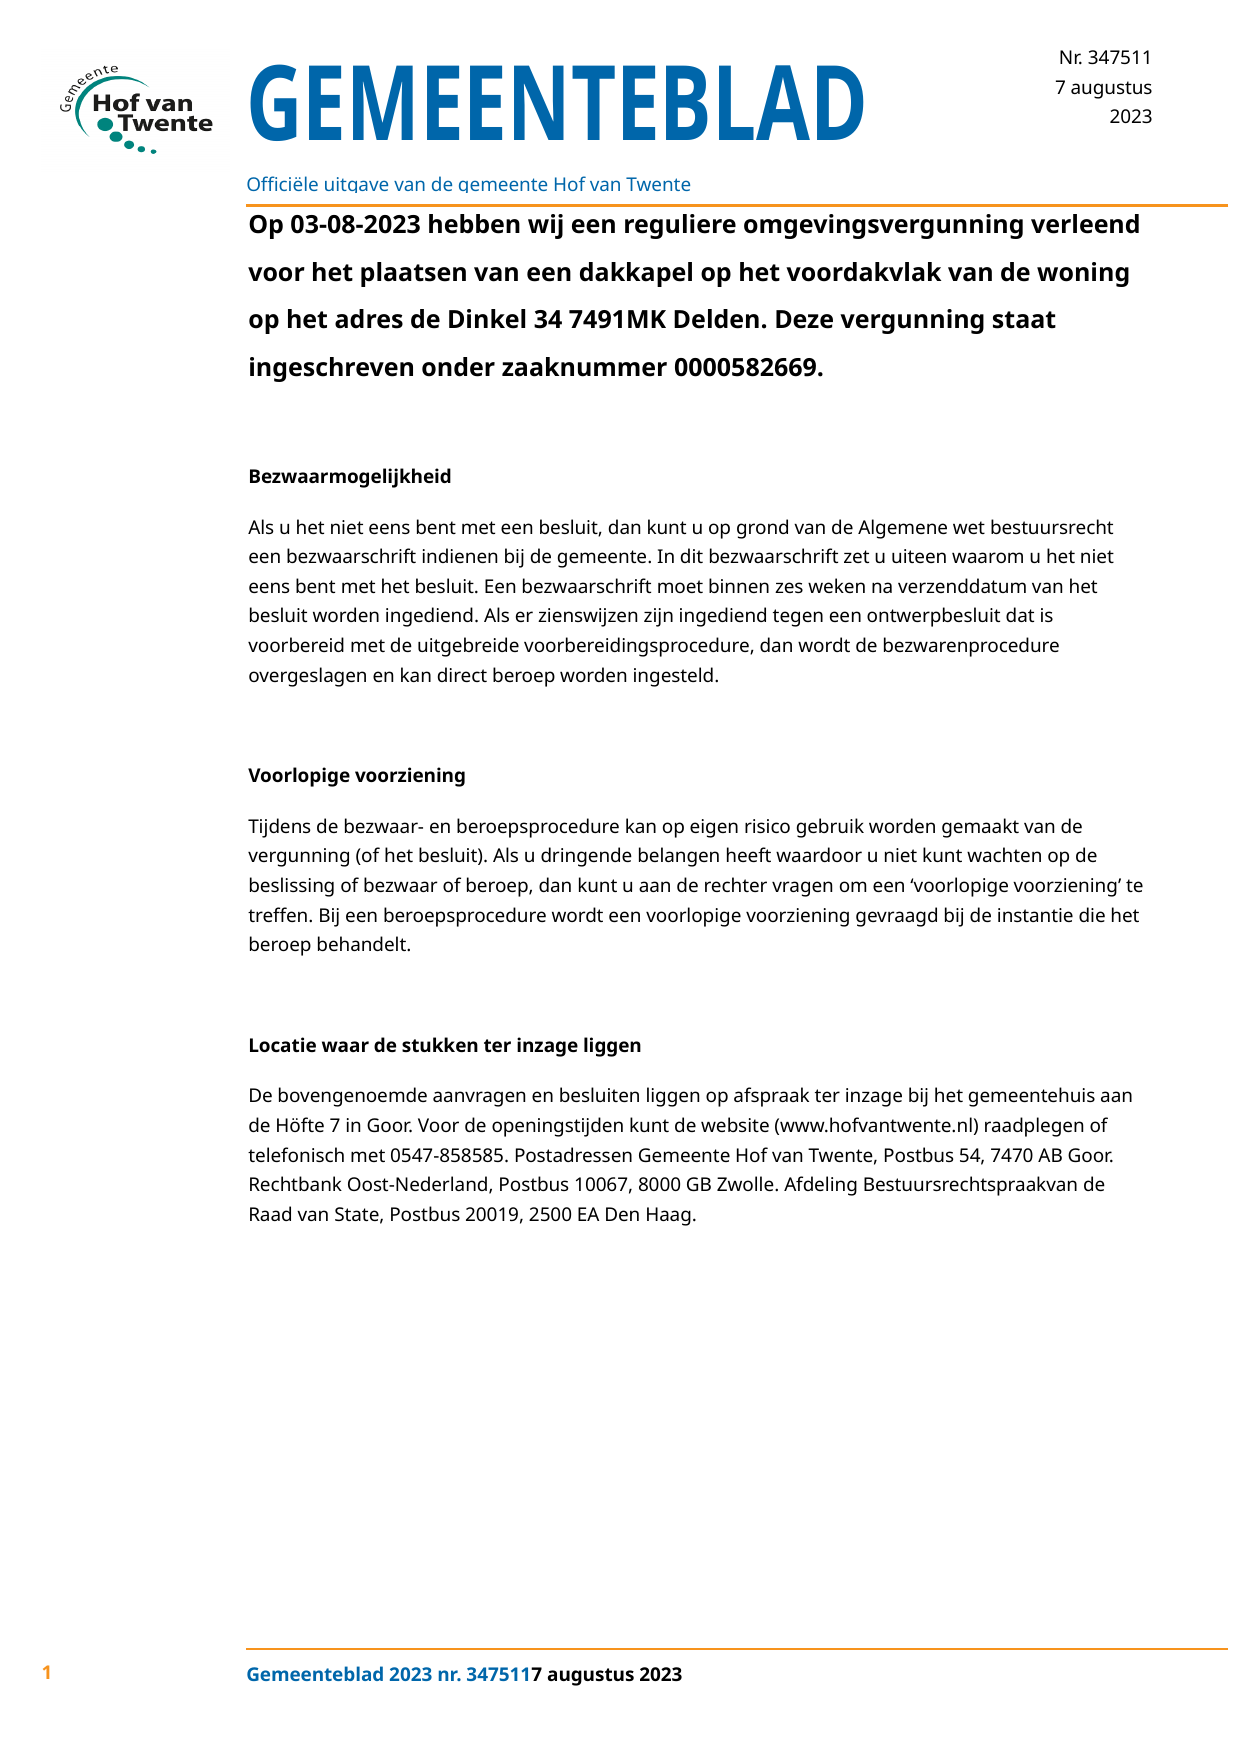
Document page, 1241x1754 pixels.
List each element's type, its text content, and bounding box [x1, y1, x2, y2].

text Op 03-08-2023 hebben wij een reguliere omgevingsvergunning verleend voor het plaatsen van een dakkapel op het voordakvlak van de woning op het adres de Dinkel 34 7491MK Delden. Deze vergunning staat ingeschreven onder zaaknummer 0000582669. [248, 207, 1152, 384]
text Tijdens de bezwaar- en beroepsprocedure kan op eigen risico gebruik worden gemaakt van de vergunning (of het besluit). Als u dringende belangen heeft waardoor u niet kunt wachten op de beslissing of bezwaar of beroep, dan kunt u aan de rechter vragen om een ‘voorlopige voorziening’ te treffen. Bij een beroepsprocedure wordt een voorlopige voorziening gevraagd bij de instantie die het beroep behandelt. [248, 813, 1152, 957]
text Locatie waar de stukken ter inzage liggen [248, 1032, 1152, 1058]
picture [41, 47, 231, 172]
text De bovengenoemde aanvragen en besluiten liggen op afspraak ter inzage bij het gemeentehuis aan de Höfte 7 in Goor. Voor de openingstijden kunt de website (www.hofvantwente.nl) raadplegen of telefonisch met 0547-858585. Postadressen Gemeente Hof van Twente, Postbus 54, 7470 AB Goor. Rechtbank Oost-Nederland, Postbus 10067, 8000 GB Zwolle. Afdeling Bestuursrechtspraakvan de Raad van State, Postbus 20019, 2500 EA Den Haag. [248, 1083, 1152, 1227]
text Als u het niet eens bent met een besluit, dan kunt u op grond van de Algemene wet bestuursrecht een bezwaarschrift indienen bij de gemeente. In dit bezwaarschrift zet u uiteen waarom u het niet eens bent met het besluit. Een bezwaarschrift moet binnen zes weken na verzenddatum van het besluit worden ingediend. Als er zienswijzen zijn ingediend tegen een ontwerpbesluit dat is voorbereid met de uitgebreide voorbereidingsprocedure, dan wordt de bezwarenprocedure overgeslagen en kan direct beroep worden ingesteld. [248, 514, 1152, 688]
text Bezwaarmogelijkheid [248, 463, 1152, 489]
text Voorlopige voorziening [248, 763, 1152, 788]
